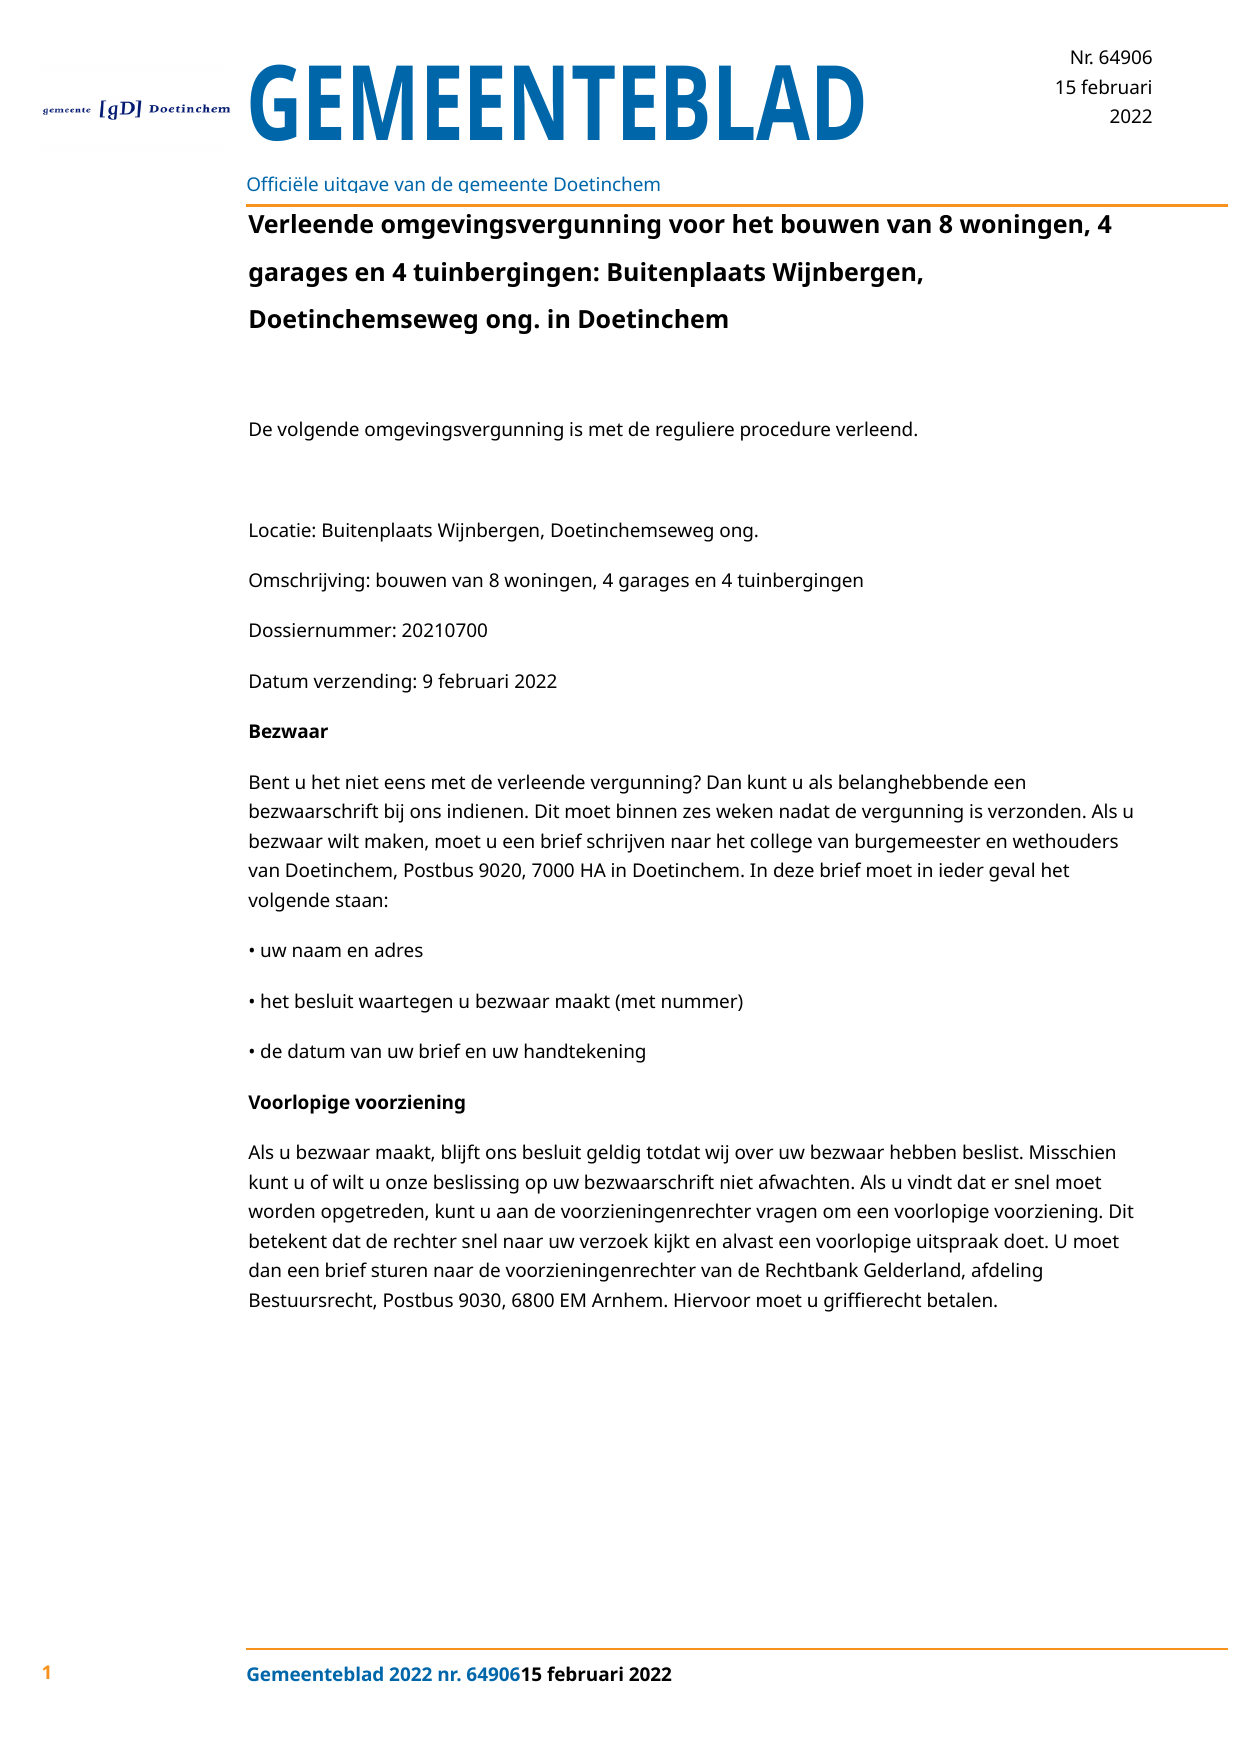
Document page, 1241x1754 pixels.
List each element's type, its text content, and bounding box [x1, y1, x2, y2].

text • uw naam en adres [248, 938, 1152, 963]
text Verleende omgevingsvergunning voor het bouwen van 8 woningen, 4 garages en 4 tuinbergingen: Buitenplaats Wijnbergen, Doetinchemseweg ong. in Doetinchem [248, 207, 1152, 336]
text De volgende omgevingsvergunning is met de reguliere procedure verleend. [248, 416, 1152, 442]
text • het besluit waartegen u bezwaar maakt (met nummer) [248, 988, 1152, 1014]
text Bent u het niet eens met de verleende vergunning? Dan kunt u als belanghebbende een bezwaarschrift bij ons indienen. Dit moet binnen zes weken nadat de vergunning is verzonden. Als u bezwaar wilt maken, moet u een brief schrijven naar het college van burgemeester en wethouders van Doetinchem, Postbus 9020, 7000 HA in Doetinchem. In deze brief moet in ieder geval het volgende staan: [248, 769, 1152, 913]
text • de datum van uw brief en uw handtekening [248, 1038, 1152, 1064]
text Datum verzending: 9 februari 2022 [248, 668, 1152, 694]
text Als u bezwaar maakt, blijft ons besluit geldig totdat wij over uw bezwaar hebben beslist. Misschien kunt u of wilt u onze beslissing op uw bezwaarschrift niet afwachten. Als u vindt dat er snel moet worden opgetreden, kunt u aan de voorzieningenrechter vragen om een voorlopige voorziening. Dit betekent dat de rechter snel naar uw verzoek kijkt en alvast een voorlopige uitspraak doet. U moet dan een brief sturen naar de voorzieningenrechter van de Rechtbank Gelderland, afdeling Bestuursrecht, Postbus 9030, 6800 EM Arnhem. Hiervoor moet u griffierecht betalen. [248, 1139, 1152, 1313]
text Omschrijving: bouwen van 8 woningen, 4 garages en 4 tuinbergingen [248, 567, 1152, 593]
text Locatie: Buitenplaats Wijnbergen, Doetinchemseweg ong. [248, 517, 1152, 542]
picture [41, 47, 231, 172]
text Voorlopige voorziening [248, 1089, 1152, 1114]
text Dossiernummer: 20210700 [248, 618, 1152, 643]
text Bezwaar [248, 718, 1152, 744]
